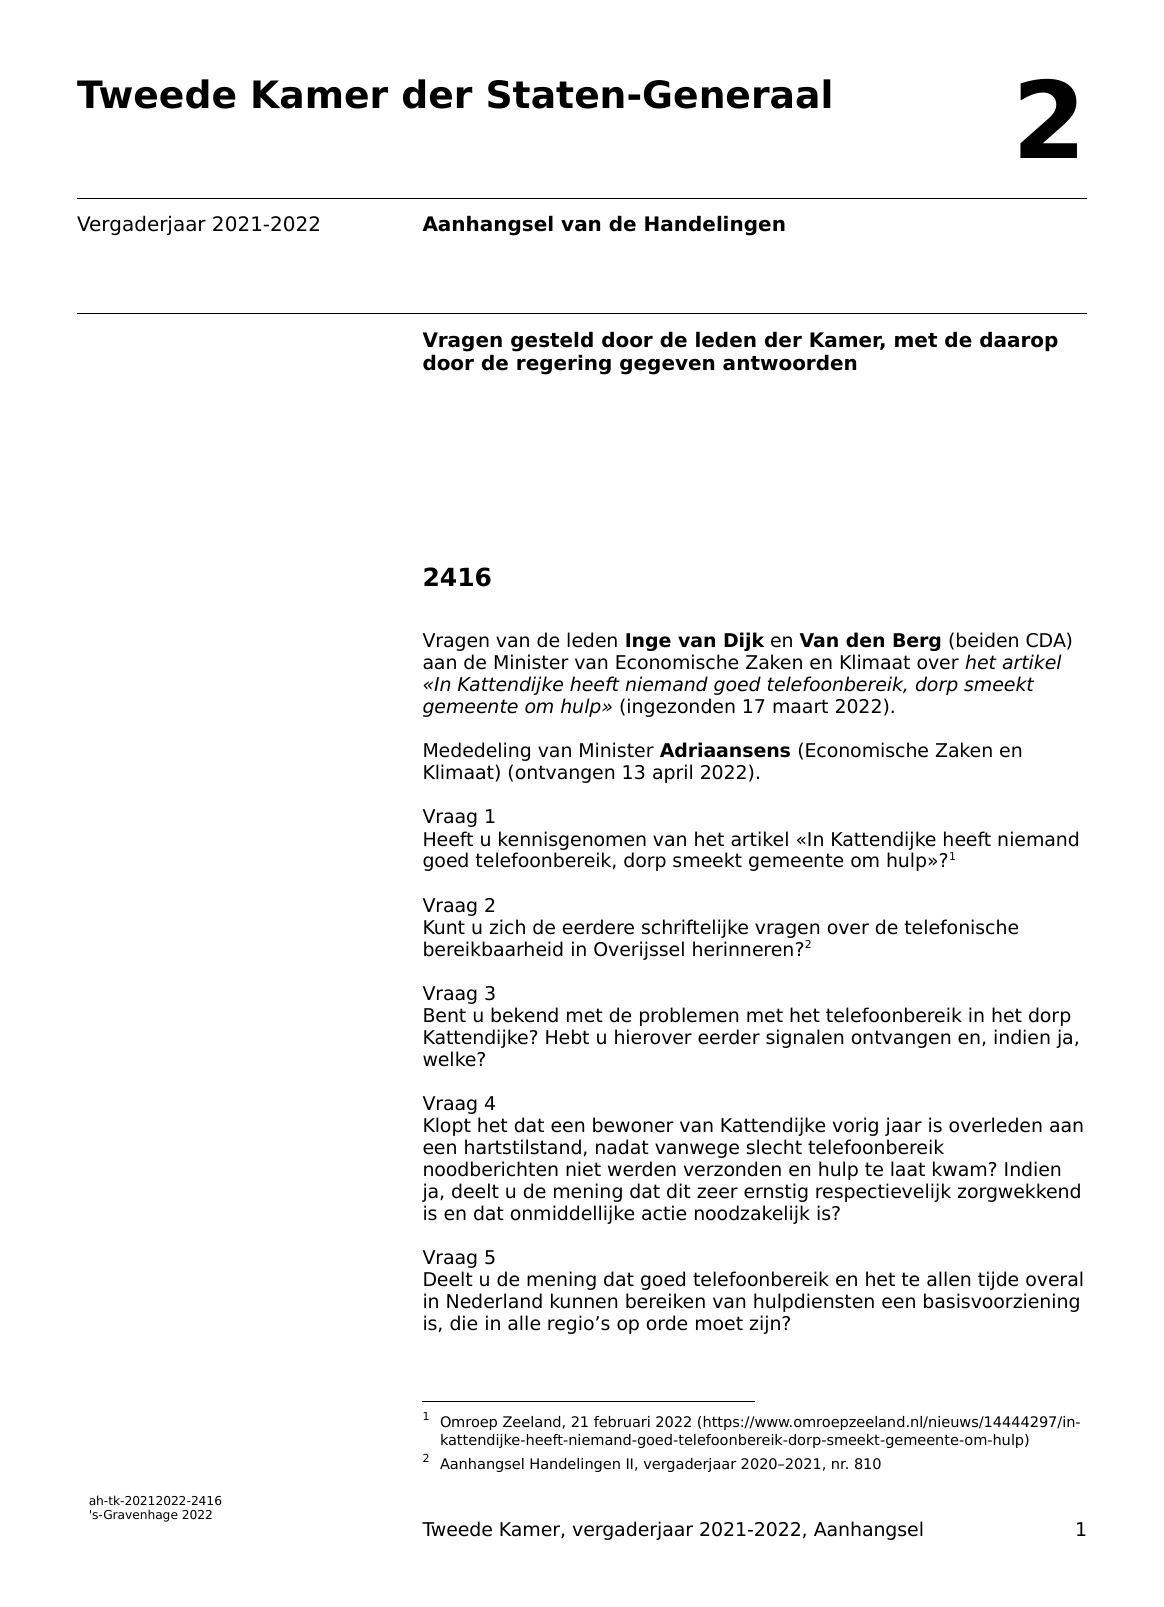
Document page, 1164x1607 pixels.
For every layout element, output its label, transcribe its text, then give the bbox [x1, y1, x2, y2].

text Kunt u zich de eerdere schriftelijke vragen over de telefonische bereikbaarheid in Overijssel herinneren? [422, 917, 1087, 961]
text Mededeling van Minister Adriaansens (Economische Zaken en Klimaat) (ontvangen 13 april 2022). [422, 740, 1087, 784]
text Vraag 1 [422, 806, 1087, 828]
text Vraag 2 [422, 894, 1087, 917]
text Omroep Zeeland, 21 februari 2022 (https://www.omroepzeeland.nl/nieuws/14444297/in-kattendijke-heeft-niemand-goed-telefoonbereik-dorp-smeekt-gemeente-om-hulp) [422, 1410, 1087, 1449]
table_cell [77, 314, 422, 375]
text 2416 [422, 563, 1087, 592]
table_cell Vragen gesteld door de leden der Kamer, met de daarop door de regering gegeven antwoorden [422, 314, 1087, 375]
text Vragen van de leden Inge van Dijk en Van den Berg (beiden CDA) aan de Minister van Economische Zaken en Klimaat over het artikel «In Kattendijke heeft niemand goed telefoonbereik, dorp smeekt gemeente om hulp» (ingezonden 17 maart 2022). [422, 630, 1087, 718]
text Vraag 5 [422, 1247, 1087, 1269]
text Bent u bekend met de problemen met het telefoonbereik in het dorp Kattendijke? Hebt u hierover eerder signalen ontvangen en, indien ja, welke? [422, 1005, 1087, 1071]
text Vraag 4 [422, 1093, 1087, 1115]
table_cell Aanhangsel van de Handelingen [422, 199, 1087, 313]
table_header Tweede Kamer der Staten-Generaal [77, 59, 886, 198]
text Aanhangsel Handelingen II, vergaderjaar 2020–2021, nr. 810 [422, 1452, 1087, 1474]
text Klopt het dat een bewoner van Kattendijke vorig jaar is overleden aan een hartstilstand, nadat vanwege slecht telefoonbereik noodberichten niet werden verzonden en hulp te laat kwam? Indien ja, deelt u de mening dat dit zeer ernstig respectievelijk zorgwekkend is en dat onmiddellijke actie noodzakelijk is? [422, 1115, 1087, 1225]
table_cell Vergaderjaar 2021-2022 [77, 199, 422, 313]
text Heeft u kennisgenomen van het artikel «In Kattendijke heeft niemand goed telefoonbereik, dorp smeekt gemeente om hulp»? [422, 828, 1087, 872]
text Vraag 3 [422, 983, 1087, 1005]
text Deelt u de mening dat goed telefoonbereik en het te allen tijde overal in Nederland kunnen bereiken van hulpdiensten een basisvoorziening is, die in alle regio’s op orde moet zijn? [422, 1269, 1087, 1335]
text 's-Gravenhage 2022 [88, 1508, 323, 1522]
table_header 2 [886, 59, 1087, 198]
text ah-tk-20212022-2416 [88, 1494, 323, 1508]
